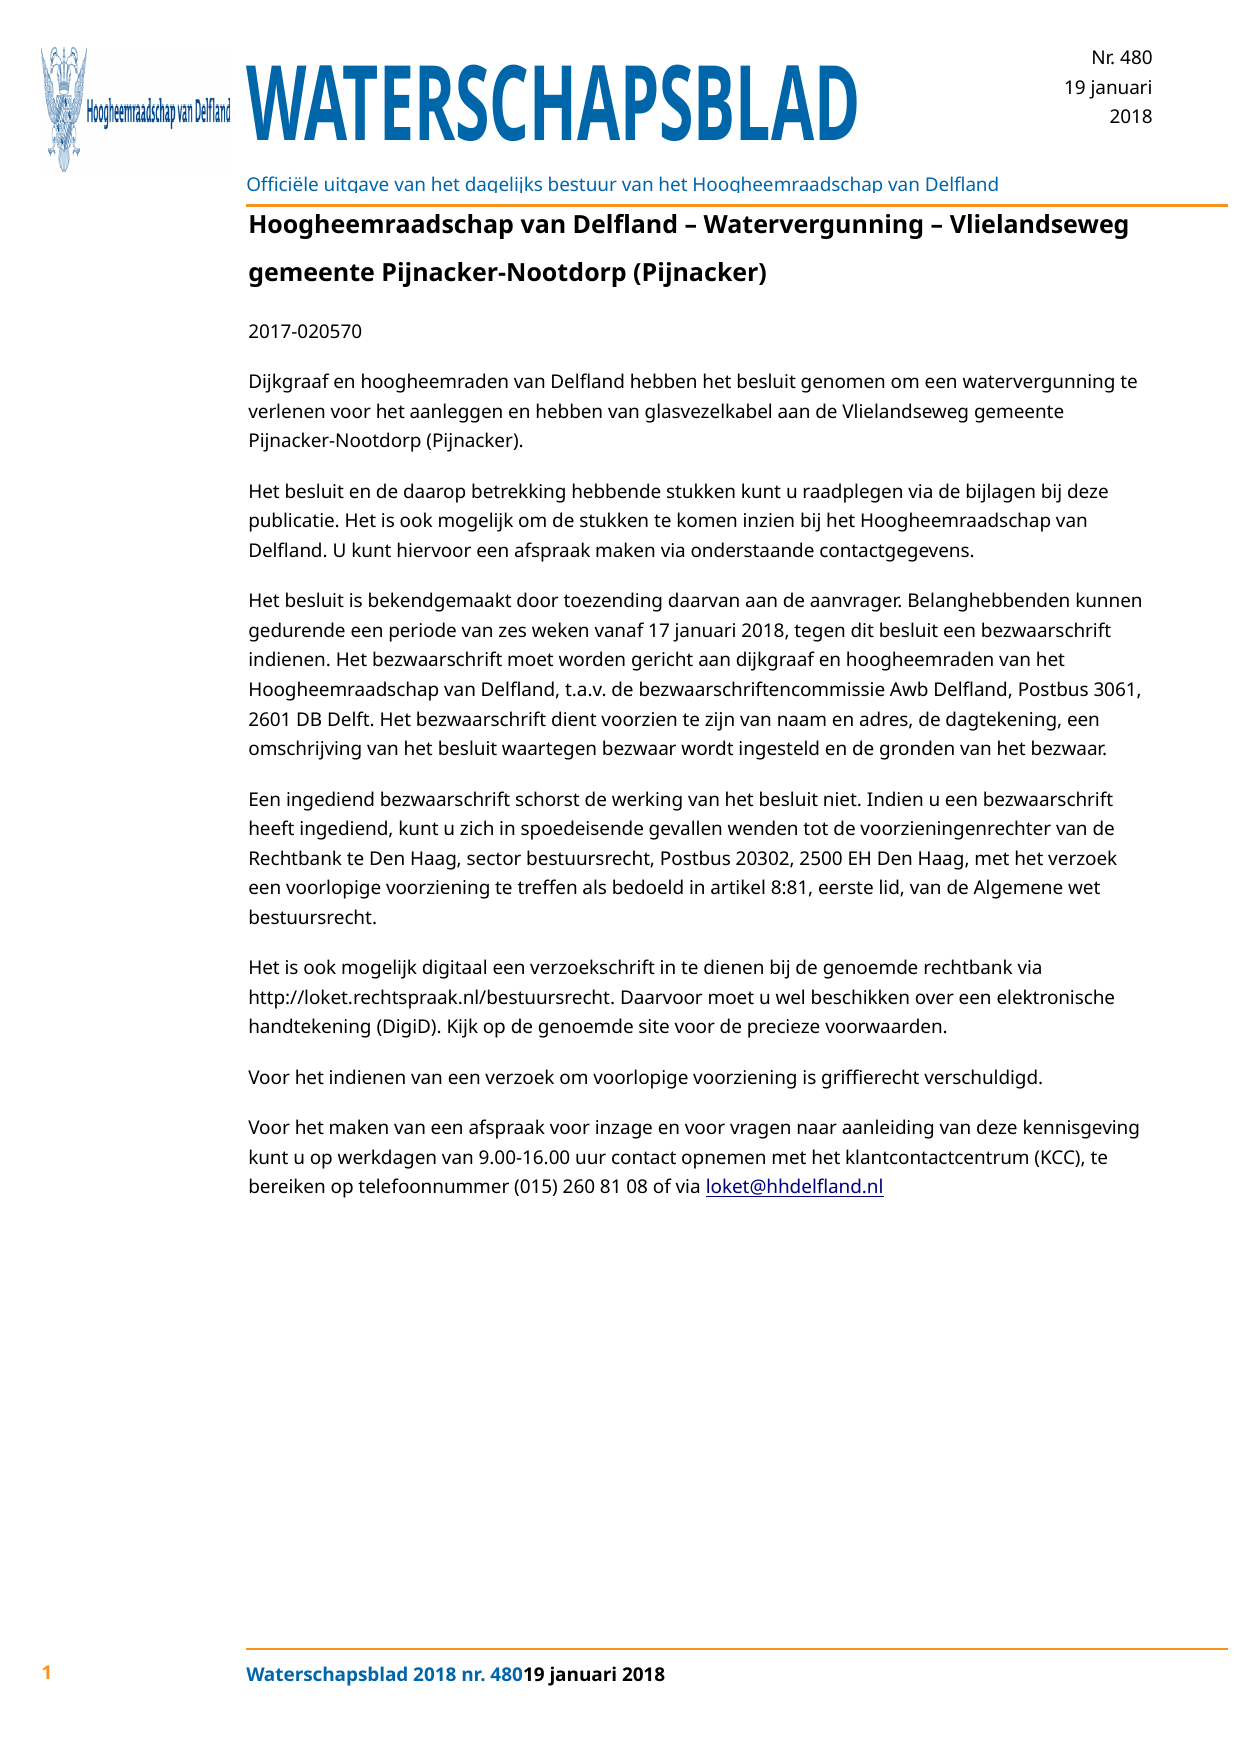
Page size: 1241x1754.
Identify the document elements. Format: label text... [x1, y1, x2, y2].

text Voor het maken van een afspraak voor inzage en voor vragen naar aanleiding van deze kennisgeving kunt u op werkdagen van 9.00-16.00 uur contact opnemen met het klantcontactcentrum (KCC), te bereiken op telefoonnummer (015) 260 81 08 of via loket@hhdelfland.nl [248, 1114, 1152, 1199]
text Hoogheemraadschap van Delfland – Watervergunning – Vlielandseweg gemeente Pijnacker-Nootdorp (Pijnacker) [248, 207, 1152, 288]
text Het besluit is bekendgemaakt door toezending daarvan aan de aanvrager. Belanghebbenden kunnen gedurende een periode van zes weken vanaf 17 januari 2018, tegen dit besluit een bezwaarschrift indienen. Het bezwaarschrift moet worden gericht aan dijkgraaf en hoogheemraden van het Hoogheemraadschap van Delfland, t.a.v. de bezwaarschriftencommissie Awb Delfland, Postbus 3061, 2601 DB Delft. Het bezwaarschrift dient voorzien te zijn van naam en adres, de dagtekening, een omschrijving van het besluit waartegen bezwaar wordt ingesteld en de gronden van het bezwaar. [248, 587, 1152, 761]
text Dijkgraaf en hoogheemraden van Delfland hebben het besluit genomen om een watervergunning te verlenen voor het aanleggen en hebben van glasvezelkabel aan de Vlielandseweg gemeente Pijnacker-Nootdorp (Pijnacker). [248, 368, 1152, 453]
picture [41, 47, 231, 172]
text Voor het indienen van een verzoek om voorlopige voorziening is griffierecht verschuldigd. [248, 1064, 1152, 1090]
text Een ingediend bezwaarschrift schorst de werking van het besluit niet. Indien u een bezwaarschrift heeft ingediend, kunt u zich in spoedeisende gevallen wenden tot de voorzieningenrechter van de Rechtbank te Den Haag, sector bestuursrecht, Postbus 20302, 2500 EH Den Haag, met het verzoek een voorlopige voorziening te treffen als bedoeld in artikel 8:81, eerste lid, van de Algemene wet bestuursrecht. [248, 786, 1152, 930]
text Het besluit en de daarop betrekking hebbende stukken kunt u raadplegen via de bijlagen bij deze publicatie. Het is ook mogelijk om de stukken te komen inzien bij het Hoogheemraadschap van Delfland. U kunt hiervoor een afspraak maken via onderstaande contactgegevens. [248, 478, 1152, 563]
text 2017-020570 [248, 318, 1152, 344]
text Het is ook mogelijk digitaal een verzoekschrift in te dienen bij de genoemde rechtbank via http://loket.rechtspraak.nl/bestuursrecht. Daarvoor moet u wel beschikken over een elektronische handtekening (DigiD). Kijk op de genoemde site voor de precieze voorwaarden. [248, 954, 1152, 1039]
